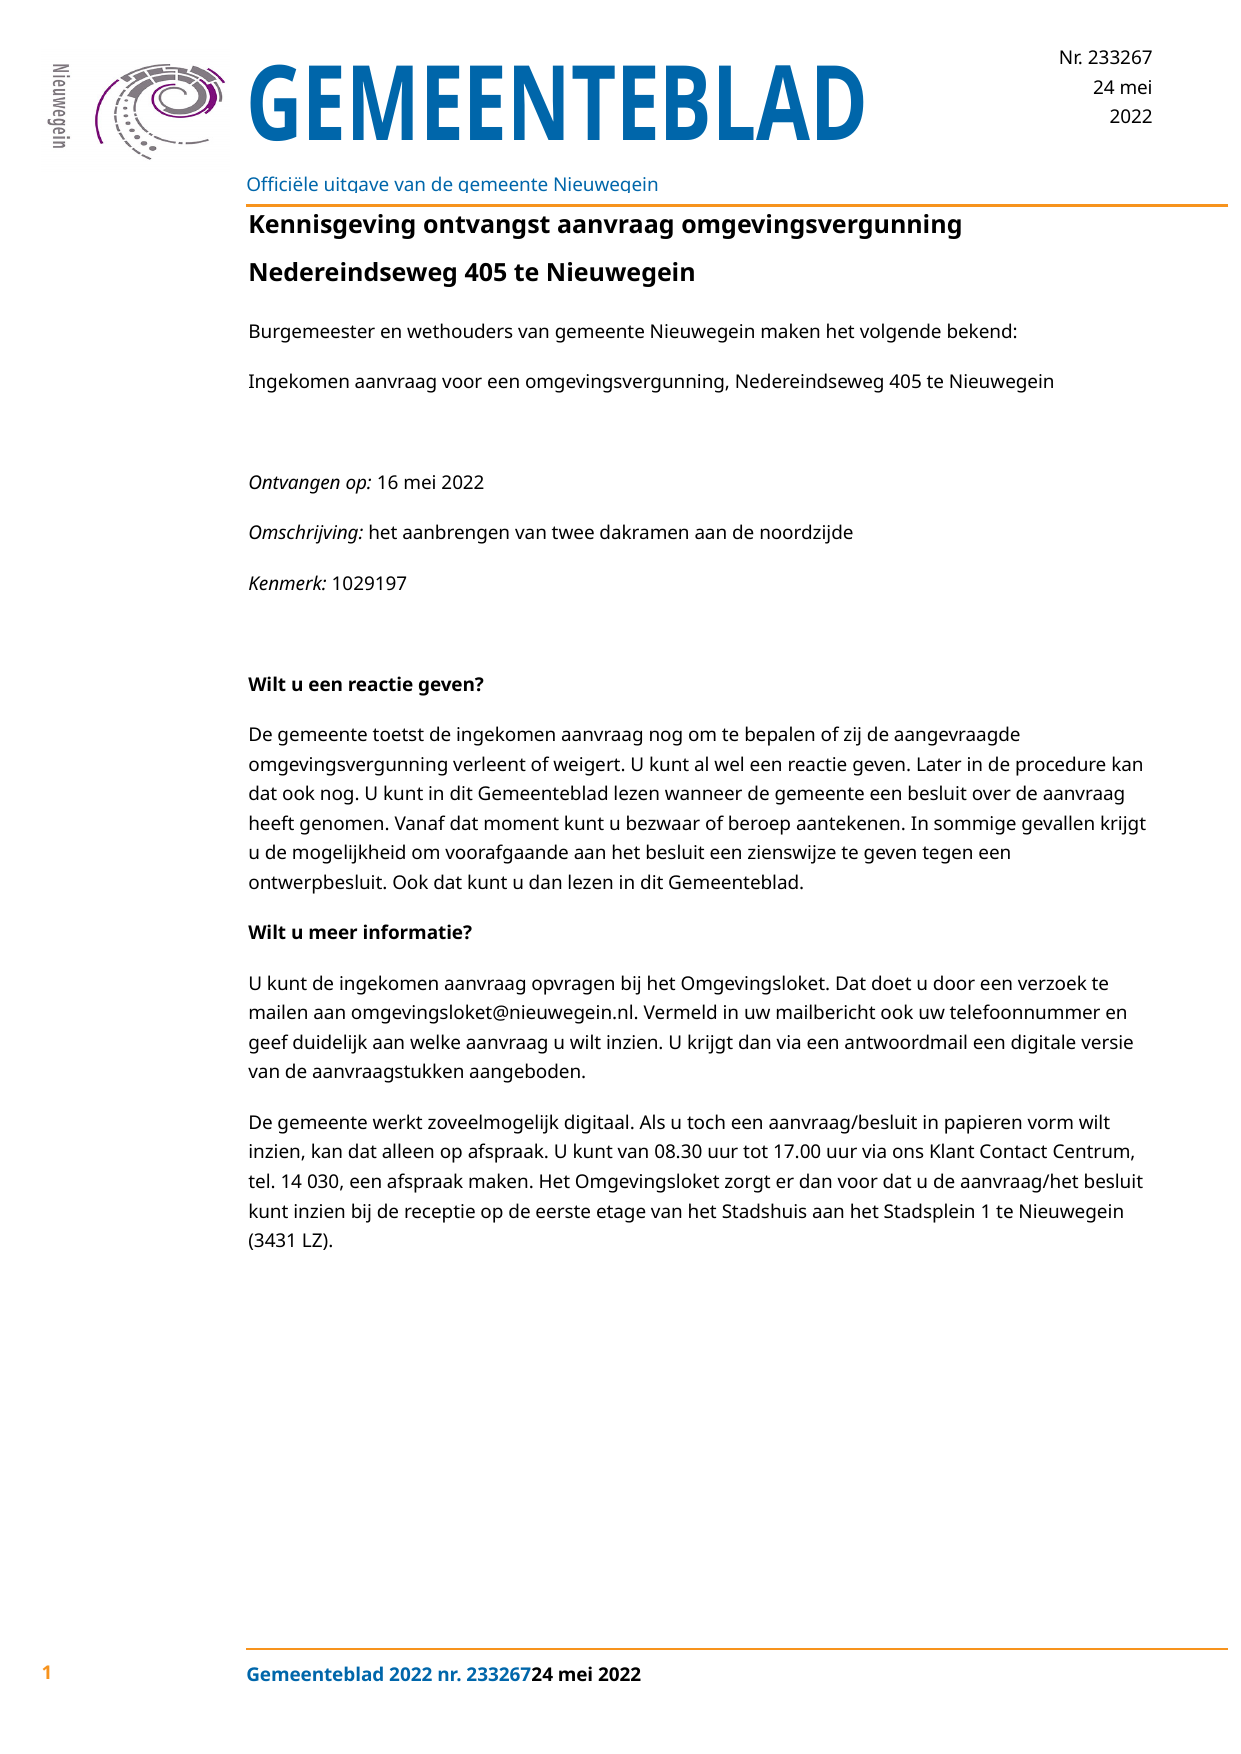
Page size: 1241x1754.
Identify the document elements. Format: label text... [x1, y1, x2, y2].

text Ontvangen op: 16 mei 2022 [248, 469, 1152, 495]
text Kenmerk: 1029197 [248, 570, 1152, 596]
picture [41, 47, 231, 172]
text Burgemeester en wethouders van gemeente Nieuwegein maken het volgende bekend: [248, 318, 1152, 344]
text Wilt u een reactie geven? [248, 671, 1152, 697]
text De gemeente toetst de ingekomen aanvraag nog om te bepalen of zij de aangevraagde omgevingsvergunning verleent of weigert. U kunt al wel een reactie geven. Later in de procedure kan dat ook nog. U kunt in dit Gemeenteblad lezen wanneer de gemeente een besluit over de aanvraag heeft genomen. Vanaf dat moment kunt u bezwaar of beroep aantekenen. In sommige gevallen krijgt u de mogelijkheid om voorafgaande aan het besluit een zienswijze te geven tegen een ontwerpbesluit. Ook dat kunt u dan lezen in dit Gemeenteblad. [248, 721, 1152, 895]
text Ingekomen aanvraag voor een omgevingsvergunning, Nedereindseweg 405 te Nieuwegein [248, 368, 1152, 394]
text De gemeente werkt zoveelmogelijk digitaal. Als u toch een aanvraag/besluit in papieren vorm wilt inzien, kan dat alleen op afspraak. U kunt van 08.30 uur tot 17.00 uur via ons Klant Contact Centrum, tel. 14 030, een afspraak maken. Het Omgevingsloket zorgt er dan voor dat u de aanvraag/het besluit kunt inzien bij de receptie op de eerste etage van het Stadshuis aan het Stadsplein 1 te Nieuwegein (3431 LZ). [248, 1109, 1152, 1253]
text U kunt de ingekomen aanvraag opvragen bij het Omgevingsloket. Dat doet u door een verzoek te mailen aan omgevingsloket@nieuwegein.nl. Vermeld in uw mailbericht ook uw telefoonnummer en geef duidelijk aan welke aanvraag u wilt inzien. U krijgt dan via een antwoordmail een digitale versie van de aanvraagstukken aangeboden. [248, 970, 1152, 1084]
text Wilt u meer informatie? [248, 919, 1152, 945]
text Kennisgeving ontvangst aanvraag omgevingsvergunning Nedereindseweg 405 te Nieuwegein [248, 207, 1152, 288]
text Omschrijving: het aanbrengen van twee dakramen aan de noordzijde [248, 519, 1152, 545]
